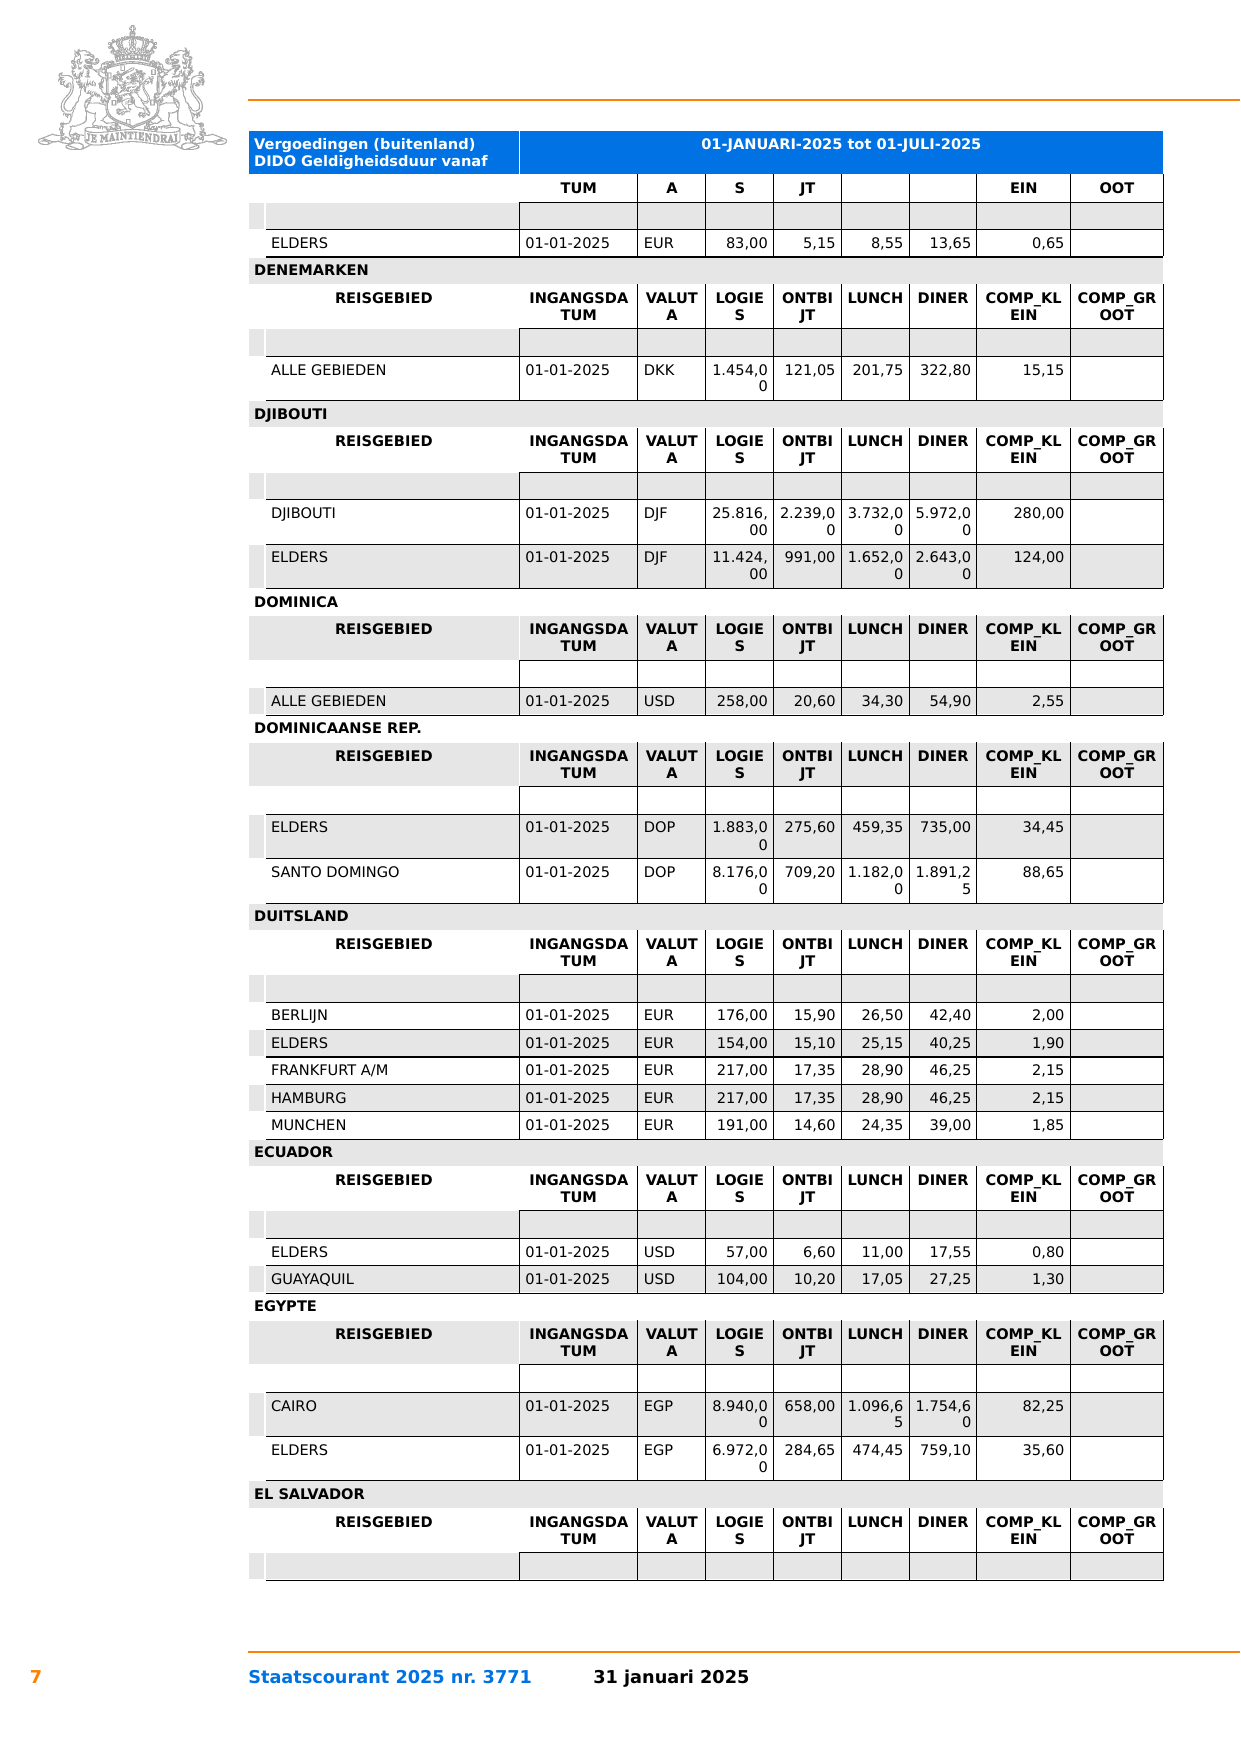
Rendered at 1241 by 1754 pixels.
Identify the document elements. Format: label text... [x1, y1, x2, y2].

table_cell 01-01-2025 [520, 1003, 637, 1029]
table_cell [249, 1266, 264, 1292]
table_cell [266, 473, 519, 499]
table_cell [910, 787, 976, 814]
table_cell 01-01-2025 [520, 1266, 637, 1292]
table_cell COMP_GROOT [1071, 931, 1163, 974]
table_cell [249, 859, 264, 902]
table_cell VALUTA [638, 285, 705, 328]
table_cell 57,00 [706, 1239, 773, 1265]
table_cell 35,60 [977, 1437, 1070, 1480]
table_cell [1071, 1211, 1163, 1238]
table_cell 1.883,00 [706, 815, 773, 858]
table_cell [249, 975, 264, 1002]
table_cell REISGEBIED [249, 1321, 519, 1364]
table_cell REISGEBIED [249, 429, 519, 472]
table_cell [266, 1211, 519, 1238]
table_cell 01-01-2025 [520, 357, 637, 400]
table_cell REISGEBIED [249, 1509, 519, 1552]
table_cell [977, 975, 1070, 1002]
table_cell LUNCH [842, 285, 909, 328]
table_cell [910, 1211, 976, 1238]
table_cell DJIBOUTI [266, 500, 519, 543]
table_cell [706, 1553, 773, 1579]
table_cell JT [774, 175, 841, 202]
table_cell 1.182,00 [842, 859, 909, 902]
table_cell [638, 787, 705, 814]
table_cell 8.176,00 [706, 859, 773, 902]
table_cell [977, 1211, 1070, 1238]
table_cell [910, 661, 976, 687]
table_cell 1,90 [977, 1030, 1070, 1056]
table_cell 01-01-2025 [520, 1112, 637, 1138]
table_cell COMP_GROOT [1071, 1321, 1163, 1364]
table_cell 3.732,00 [842, 500, 909, 543]
table_cell ONTBIJT [774, 1509, 841, 1552]
table_cell 01-01-2025 [520, 1030, 637, 1056]
table_cell [910, 203, 976, 229]
table_cell [249, 230, 264, 256]
table_cell COMP_GROOT [1071, 1167, 1163, 1210]
table_cell [266, 1365, 519, 1392]
table_cell 6,60 [774, 1239, 841, 1265]
table_cell COMP_KLEIN [977, 931, 1070, 974]
table_cell [266, 661, 519, 687]
table_cell 275,60 [774, 815, 841, 858]
table_cell [638, 661, 705, 687]
table_cell EGP [638, 1393, 705, 1436]
table_cell [774, 787, 841, 814]
table_cell DINER [910, 743, 976, 786]
table_cell [1071, 787, 1163, 814]
table_cell [1071, 661, 1163, 687]
table_cell ELDERS [266, 1239, 519, 1265]
table_cell CAIRO [266, 1393, 519, 1436]
table_cell DKK [638, 357, 705, 400]
table_cell COMP_KLEIN [977, 616, 1070, 660]
table_cell [774, 203, 841, 229]
table_cell LUNCH [842, 1167, 909, 1210]
table_cell VALUTA [638, 429, 705, 472]
table_cell REISGEBIED [249, 743, 519, 786]
table_cell 01-01-2025 [520, 1085, 637, 1111]
table_cell [1071, 203, 1163, 229]
table_cell [977, 329, 1070, 356]
table_cell 20,60 [774, 688, 841, 714]
table_cell [706, 661, 773, 687]
table_cell 2,15 [977, 1085, 1070, 1111]
table_cell [842, 661, 909, 687]
table_cell [249, 329, 264, 356]
table_cell DINER [910, 1509, 976, 1552]
table_cell EUR [638, 230, 705, 256]
picture [38, 25, 227, 150]
table_cell LOGIES [706, 616, 773, 660]
table_cell [1071, 1437, 1163, 1480]
table_cell 15,15 [977, 357, 1070, 400]
table_cell VALUTA [638, 616, 705, 660]
table_cell EUR [638, 1058, 705, 1084]
table_cell [1071, 1030, 1163, 1056]
table_cell 217,00 [706, 1058, 773, 1084]
table_cell 01-01-2025 [520, 688, 637, 714]
table_cell [1071, 500, 1163, 543]
table_cell [1071, 357, 1163, 400]
table_cell 280,00 [977, 500, 1070, 543]
table_cell [774, 975, 841, 1002]
table_cell 6.972,00 [706, 1437, 773, 1480]
table_cell [706, 329, 773, 356]
table_cell [520, 1211, 637, 1238]
table_cell REISGEBIED [249, 616, 519, 660]
table_cell 104,00 [706, 1266, 773, 1292]
table_cell [520, 1365, 637, 1392]
table_cell [842, 1365, 909, 1392]
table_cell INGANGSDATUM [520, 1509, 637, 1552]
table_cell [638, 1365, 705, 1392]
table_cell DOMINICA [249, 589, 1163, 615]
table_cell VALUTA [638, 1509, 705, 1552]
table_cell USD [638, 1239, 705, 1265]
table_cell 25.816,00 [706, 500, 773, 543]
table_cell EL SALVADOR [249, 1481, 1163, 1508]
table_cell [842, 787, 909, 814]
table_cell VALUTA [638, 743, 705, 786]
table_cell [266, 329, 519, 356]
table_cell LOGIES [706, 931, 773, 974]
table_cell [249, 1553, 264, 1579]
table_cell EUR [638, 1003, 705, 1029]
table_cell 34,45 [977, 815, 1070, 858]
table_cell DJF [638, 545, 705, 588]
table_cell REISGEBIED [249, 285, 519, 328]
table_cell TUM [520, 175, 637, 202]
table_cell COMP_KLEIN [977, 1509, 1070, 1552]
table_cell COMP_KLEIN [977, 1167, 1070, 1210]
table_cell [638, 1553, 705, 1579]
table_cell 709,20 [774, 859, 841, 902]
table_cell ELDERS [266, 1437, 519, 1480]
table_cell SANTO DOMINGO [266, 859, 519, 902]
table_cell DENEMARKEN [249, 258, 1163, 284]
table_cell [1071, 1553, 1163, 1579]
table_cell [1071, 1085, 1163, 1111]
table_cell INGANGSDATUM [520, 1167, 637, 1210]
table_cell INGANGSDATUM [520, 429, 637, 472]
table_cell 13,65 [910, 230, 976, 256]
table_cell EGP [638, 1437, 705, 1480]
table_cell LOGIES [706, 1509, 773, 1552]
table_cell 40,25 [910, 1030, 976, 1056]
table_cell 01-01-2025 [520, 859, 637, 902]
table_cell LUNCH [842, 1509, 909, 1552]
table_cell [1071, 1239, 1163, 1265]
table_cell 1.891,25 [910, 859, 976, 902]
table_cell EUR [638, 1030, 705, 1056]
table_cell ONTBIJT [774, 429, 841, 472]
table_cell COMP_KLEIN [977, 429, 1070, 472]
table_cell [249, 473, 264, 499]
table_cell [842, 473, 909, 499]
table_cell VALUTA [638, 931, 705, 974]
table_cell 28,90 [842, 1058, 909, 1084]
table_cell 2,00 [977, 1003, 1070, 1029]
table_cell [842, 1211, 909, 1238]
table_cell ONTBIJT [774, 1321, 841, 1364]
table_cell 46,25 [910, 1085, 976, 1111]
table_cell 82,25 [977, 1393, 1070, 1436]
table_cell 01-01-2025 [520, 1393, 637, 1436]
table_cell 01-01-2025 [520, 1058, 637, 1084]
table_cell [520, 203, 637, 229]
table_cell [249, 203, 264, 229]
table_cell 322,80 [910, 357, 976, 400]
table_cell [249, 1030, 264, 1056]
table_cell [249, 688, 264, 714]
table_cell 17,05 [842, 1266, 909, 1292]
table_cell 191,00 [706, 1112, 773, 1138]
table_cell [249, 787, 264, 814]
table_cell 10,20 [774, 1266, 841, 1292]
table_cell 1,85 [977, 1112, 1070, 1138]
table_cell 2.643,00 [910, 545, 976, 588]
table_cell [1071, 1393, 1163, 1436]
table_cell EUR [638, 1112, 705, 1138]
table_cell [977, 473, 1070, 499]
table_cell [842, 1553, 909, 1579]
table_cell INGANGSDATUM [520, 931, 637, 974]
table_cell 154,00 [706, 1030, 773, 1056]
table_cell [249, 1393, 264, 1436]
table_cell [774, 473, 841, 499]
table_cell COMP_KLEIN [977, 743, 1070, 786]
table_cell [910, 473, 976, 499]
table_cell FRANKFURT A/M [266, 1058, 519, 1084]
table_cell USD [638, 1266, 705, 1292]
table_cell [706, 203, 773, 229]
table_cell 474,45 [842, 1437, 909, 1480]
table_cell DINER [910, 429, 976, 472]
table_cell 15,90 [774, 1003, 841, 1029]
table_cell 83,00 [706, 230, 773, 256]
table_cell [266, 203, 519, 229]
table_cell [249, 545, 264, 588]
table_cell INGANGSDATUM [520, 616, 637, 660]
table_cell 17,55 [910, 1239, 976, 1265]
table_cell [842, 203, 909, 229]
table_cell [977, 1365, 1070, 1392]
table_cell ONTBIJT [774, 931, 841, 974]
table_cell 01-01-2025 [520, 1437, 637, 1480]
table_header Vergoedingen (buitenland) DIDO Geldigheidsduur vanaf [249, 131, 519, 174]
table_cell [520, 787, 637, 814]
table_cell 1.652,00 [842, 545, 909, 588]
table_cell 01-01-2025 [520, 500, 637, 543]
table_cell [706, 975, 773, 1002]
table_cell 459,35 [842, 815, 909, 858]
table_cell EIN [977, 175, 1070, 202]
table_cell [249, 1112, 264, 1138]
table_cell [842, 329, 909, 356]
table_cell ECUADOR [249, 1140, 1163, 1166]
table_cell ALLE GEBIEDEN [266, 357, 519, 400]
table_cell [249, 357, 264, 400]
table_cell LOGIES [706, 429, 773, 472]
table_header 01-JANUARI-2025 tot 01-JULI-2025 [520, 131, 1163, 174]
table_cell DINER [910, 1167, 976, 1210]
table_cell 1.754,60 [910, 1393, 976, 1436]
table_cell [774, 1211, 841, 1238]
table_cell DINER [910, 931, 976, 974]
table_cell LOGIES [706, 1321, 773, 1364]
table_cell [706, 1365, 773, 1392]
table_cell [977, 203, 1070, 229]
table_cell 17,35 [774, 1085, 841, 1111]
table_cell [249, 175, 519, 202]
table_cell [249, 500, 264, 543]
table_cell ELDERS [266, 545, 519, 588]
table_cell [520, 473, 637, 499]
table_cell 01-01-2025 [520, 545, 637, 588]
table_cell INGANGSDATUM [520, 743, 637, 786]
table_cell [910, 1553, 976, 1579]
table_cell MUNCHEN [266, 1112, 519, 1138]
table_cell 26,50 [842, 1003, 909, 1029]
table_cell 34,30 [842, 688, 909, 714]
table_cell ONTBIJT [774, 1167, 841, 1210]
table_cell COMP_KLEIN [977, 285, 1070, 328]
table_cell [1071, 473, 1163, 499]
table_cell COMP_GROOT [1071, 616, 1163, 660]
table_cell 2,55 [977, 688, 1070, 714]
table_cell COMP_KLEIN [977, 1321, 1070, 1364]
table_cell [638, 203, 705, 229]
table_cell 1.096,65 [842, 1393, 909, 1436]
table_cell [266, 975, 519, 1002]
table_cell [249, 1211, 264, 1238]
table_cell 15,10 [774, 1030, 841, 1056]
table_cell 17,35 [774, 1058, 841, 1084]
table_cell 88,65 [977, 859, 1070, 902]
table_cell ELDERS [266, 1030, 519, 1056]
table_cell [249, 1058, 264, 1084]
table_cell 658,00 [774, 1393, 841, 1436]
table_cell [1071, 329, 1163, 356]
table_cell 0,80 [977, 1239, 1070, 1265]
table_cell 0,65 [977, 230, 1070, 256]
table_cell [249, 1365, 264, 1392]
table_cell A [638, 175, 705, 202]
table_cell 2.239,00 [774, 500, 841, 543]
table_cell [249, 661, 264, 687]
table_cell 5.972,00 [910, 500, 976, 543]
table_cell LUNCH [842, 429, 909, 472]
table_cell DINER [910, 1321, 976, 1364]
table_cell S [706, 175, 773, 202]
table_cell DJIBOUTI [249, 401, 1163, 427]
table_cell [638, 473, 705, 499]
table_cell [249, 1437, 264, 1480]
table_cell 735,00 [910, 815, 976, 858]
table_cell 5,15 [774, 230, 841, 256]
table_cell 8.940,00 [706, 1393, 773, 1436]
table_cell [977, 1553, 1070, 1579]
table_cell DINER [910, 616, 976, 660]
table_cell ONTBIJT [774, 285, 841, 328]
table_cell [706, 473, 773, 499]
table_cell ONTBIJT [774, 743, 841, 786]
table_cell [774, 1553, 841, 1579]
table_cell DOP [638, 859, 705, 902]
table_cell 1,30 [977, 1266, 1070, 1292]
table_cell LUNCH [842, 1321, 909, 1364]
table_cell [520, 1553, 637, 1579]
table_cell [910, 329, 976, 356]
table_cell [1071, 1058, 1163, 1084]
table_cell 201,75 [842, 357, 909, 400]
table_cell [1071, 1003, 1163, 1029]
table_cell 11,00 [842, 1239, 909, 1265]
table_cell [977, 787, 1070, 814]
table_cell DINER [910, 285, 976, 328]
table_cell 39,00 [910, 1112, 976, 1138]
table_cell [910, 175, 976, 202]
table_cell [910, 975, 976, 1002]
table_cell OOT [1071, 175, 1163, 202]
table_cell [842, 175, 909, 202]
table_cell [1071, 859, 1163, 902]
table_cell COMP_GROOT [1071, 285, 1163, 328]
table_cell [842, 975, 909, 1002]
table_cell USD [638, 688, 705, 714]
table_cell REISGEBIED [249, 931, 519, 974]
table_cell 01-01-2025 [520, 815, 637, 858]
table_cell BERLIJN [266, 1003, 519, 1029]
table_cell GUAYAQUIL [266, 1266, 519, 1292]
table_cell INGANGSDATUM [520, 1321, 637, 1364]
table_cell [706, 1211, 773, 1238]
table_cell [249, 1239, 264, 1265]
table_cell [1071, 975, 1163, 1002]
table_cell 121,05 [774, 357, 841, 400]
table_cell [706, 787, 773, 814]
table_cell [1071, 688, 1163, 714]
table_cell COMP_GROOT [1071, 429, 1163, 472]
table_cell 8,55 [842, 230, 909, 256]
table_cell LUNCH [842, 931, 909, 974]
table_cell 284,65 [774, 1437, 841, 1480]
table_cell EUR [638, 1085, 705, 1111]
table_cell LUNCH [842, 743, 909, 786]
table_cell [1071, 1112, 1163, 1138]
table_cell 25,15 [842, 1030, 909, 1056]
table_cell [266, 1553, 519, 1579]
table_cell [638, 975, 705, 1002]
table_cell [638, 329, 705, 356]
table_cell [520, 661, 637, 687]
table_cell HAMBURG [266, 1085, 519, 1111]
table_cell [520, 329, 637, 356]
table_cell LUNCH [842, 616, 909, 660]
table_cell [638, 1211, 705, 1238]
table_cell ELDERS [266, 815, 519, 858]
table_cell 54,90 [910, 688, 976, 714]
table_cell [249, 815, 264, 858]
table_cell 24,35 [842, 1112, 909, 1138]
table_cell 124,00 [977, 545, 1070, 588]
table_cell 2,15 [977, 1058, 1070, 1084]
table_cell DOMINICAANSE REP. [249, 716, 1163, 742]
table_cell 01-01-2025 [520, 230, 637, 256]
table_cell [977, 661, 1070, 687]
table_cell DJF [638, 500, 705, 543]
table_cell [1071, 230, 1163, 256]
table_cell 176,00 [706, 1003, 773, 1029]
table_cell [249, 1003, 264, 1029]
table_cell DUITSLAND [249, 904, 1163, 930]
table_cell [774, 1365, 841, 1392]
table_cell [774, 329, 841, 356]
table_cell [1071, 815, 1163, 858]
table_cell 28,90 [842, 1085, 909, 1111]
table_cell 14,60 [774, 1112, 841, 1138]
table_cell [1071, 1365, 1163, 1392]
table_cell LOGIES [706, 743, 773, 786]
table_cell 258,00 [706, 688, 773, 714]
table_cell COMP_GROOT [1071, 1509, 1163, 1552]
table_cell [1071, 1266, 1163, 1292]
table_cell 42,40 [910, 1003, 976, 1029]
table_cell VALUTA [638, 1321, 705, 1364]
table_cell 27,25 [910, 1266, 976, 1292]
table_cell 46,25 [910, 1058, 976, 1084]
table_cell [266, 787, 519, 814]
table_cell ONTBIJT [774, 616, 841, 660]
table_cell DOP [638, 815, 705, 858]
table_cell [1071, 545, 1163, 588]
table_cell REISGEBIED [249, 1167, 519, 1210]
table_cell [520, 975, 637, 1002]
table_cell INGANGSDATUM [520, 285, 637, 328]
table_cell [774, 661, 841, 687]
table_cell [910, 1365, 976, 1392]
table_cell 217,00 [706, 1085, 773, 1111]
table_cell 11.424,00 [706, 545, 773, 588]
table_cell ALLE GEBIEDEN [266, 688, 519, 714]
table_cell COMP_GROOT [1071, 743, 1163, 786]
table_cell 991,00 [774, 545, 841, 588]
table_cell 1.454,00 [706, 357, 773, 400]
table_cell 01-01-2025 [520, 1239, 637, 1265]
table_cell ELDERS [266, 230, 519, 256]
table_cell VALUTA [638, 1167, 705, 1210]
table_cell LOGIES [706, 1167, 773, 1210]
table_cell LOGIES [706, 285, 773, 328]
table_cell EGYPTE [249, 1294, 1163, 1320]
table_cell [249, 1085, 264, 1111]
table_cell 759,10 [910, 1437, 976, 1480]
